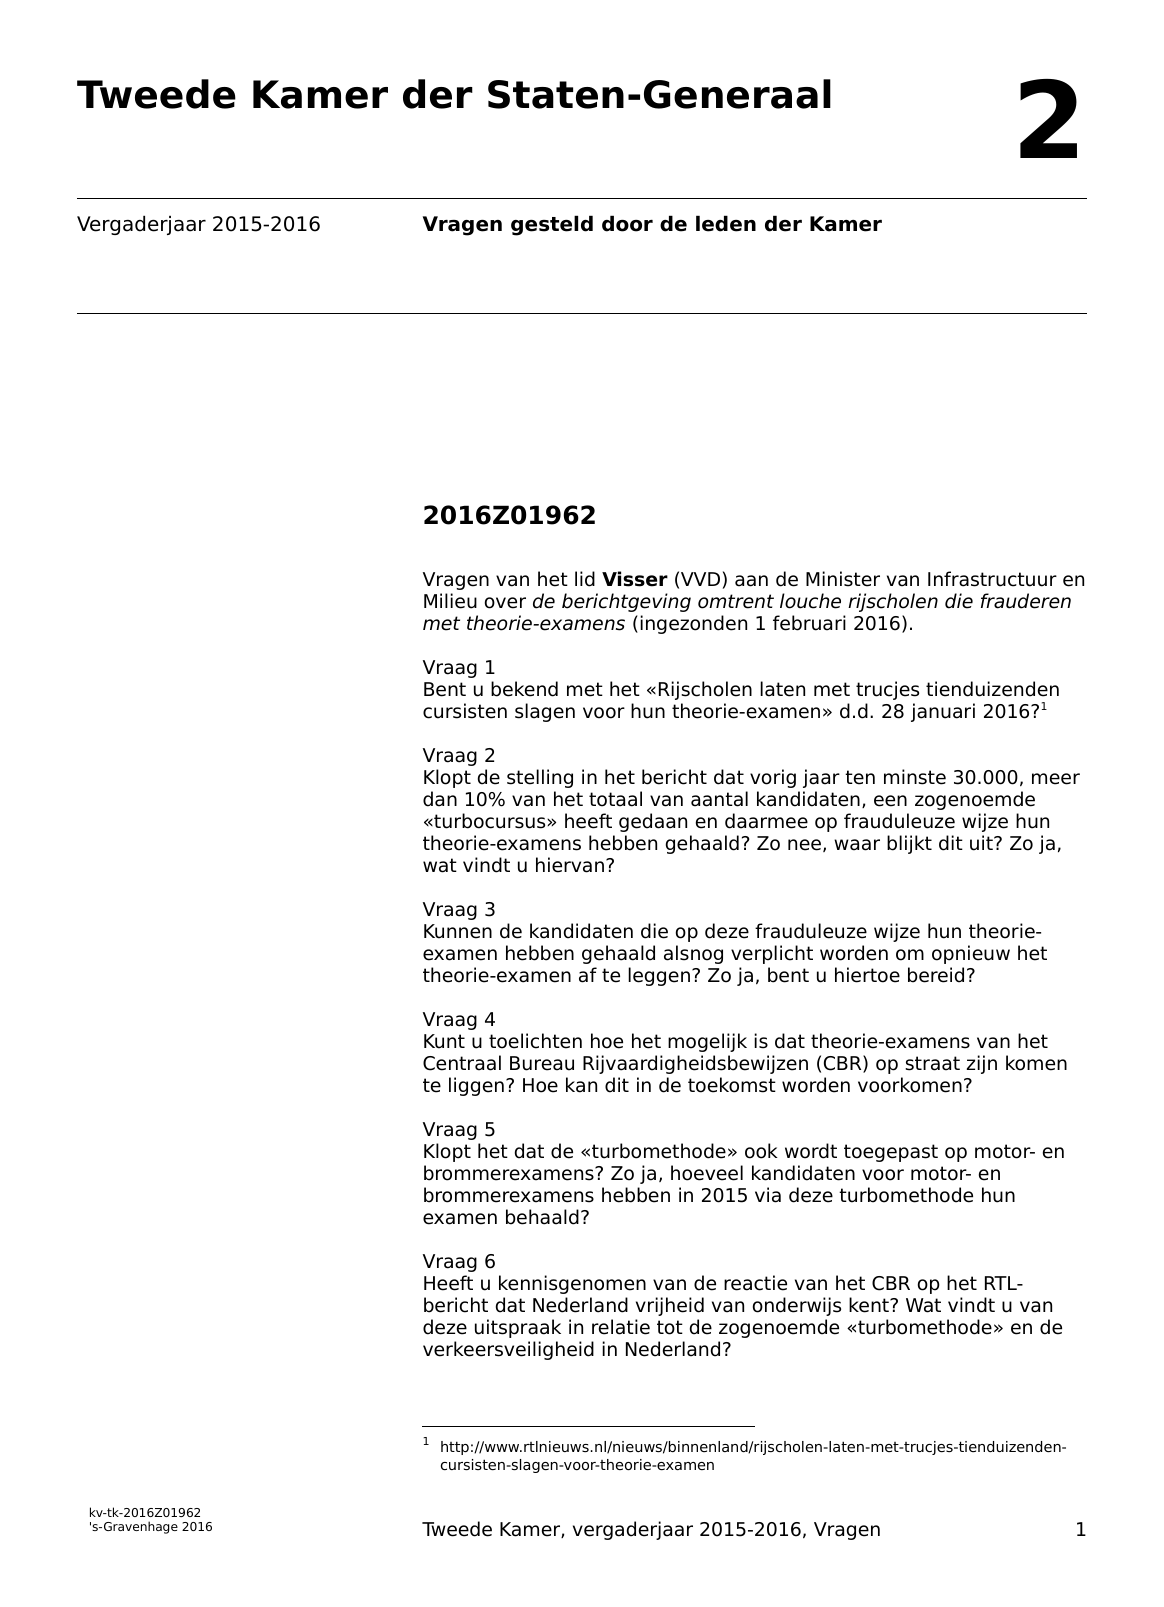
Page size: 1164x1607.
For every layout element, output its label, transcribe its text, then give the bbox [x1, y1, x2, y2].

table_cell Vergaderjaar 2015-2016 [77, 199, 422, 313]
text http://www.rtlnieuws.nl/nieuws/binnenland/rijscholen-laten-met-trucjes-tienduizenden-cursisten-slagen-voor-theorie-examen [422, 1435, 1087, 1474]
text Heeft u kennisgenomen van de reactie van het CBR op het RTL-bericht dat Nederland vrijheid van onderwijs kent? Wat vindt u van deze uitspraak in relatie tot de zogenoemde «turbomethode» en de verkeersveiligheid in Nederland? [422, 1273, 1087, 1361]
text Kunt u toelichten hoe het mogelijk is dat theorie-examens van het Centraal Bureau Rijvaardigheidsbewijzen (CBR) op straat zijn komen te liggen? Hoe kan dit in de toekomst worden voorkomen? [422, 1031, 1087, 1097]
text Vraag 1 [422, 657, 1087, 679]
table_cell Vragen gesteld door de leden der Kamer [422, 199, 1087, 313]
text Vraag 3 [422, 899, 1087, 921]
text Vraag 4 [422, 1009, 1087, 1031]
text Vraag 2 [422, 745, 1087, 767]
text Vragen van het lid Visser (VVD) aan de Minister van Infrastructuur en Milieu over de berichtgeving omtrent louche rijscholen die frauderen met theorie-examens (ingezonden 1 februari 2016). [422, 569, 1087, 635]
text kv-tk-2016Z01962 [88, 1506, 323, 1520]
text Bent u bekend met het «Rijscholen laten met trucjes tienduizenden cursisten slagen voor hun theorie-examen» d.d. 28 januari 2016? [422, 679, 1087, 723]
text Vraag 6 [422, 1251, 1087, 1273]
text Klopt het dat de «turbomethode» ook wordt toegepast op motor- en brommerexamens? Zo ja, hoeveel kandidaten voor motor- en brommerexamens hebben in 2015 via deze turbomethode hun examen behaald? [422, 1141, 1087, 1229]
table_header 2 [886, 59, 1087, 198]
text Kunnen de kandidaten die op deze frauduleuze wijze hun theorie-examen hebben gehaald alsnog verplicht worden om opnieuw het theorie-examen af te leggen? Zo ja, bent u hiertoe bereid? [422, 921, 1087, 987]
text Vraag 5 [422, 1119, 1087, 1141]
text 's-Gravenhage 2016 [88, 1520, 323, 1534]
text Klopt de stelling in het bericht dat vorig jaar ten minste 30.000, meer dan 10% van het totaal van aantal kandidaten, een zogenoemde «turbocursus» heeft gedaan en daarmee op frauduleuze wijze hun theorie-examens hebben gehaald? Zo nee, waar blijkt dit uit? Zo ja, wat vindt u hiervan? [422, 767, 1087, 877]
text 2016Z01962 [422, 501, 1087, 531]
table_header Tweede Kamer der Staten-Generaal [77, 59, 886, 198]
